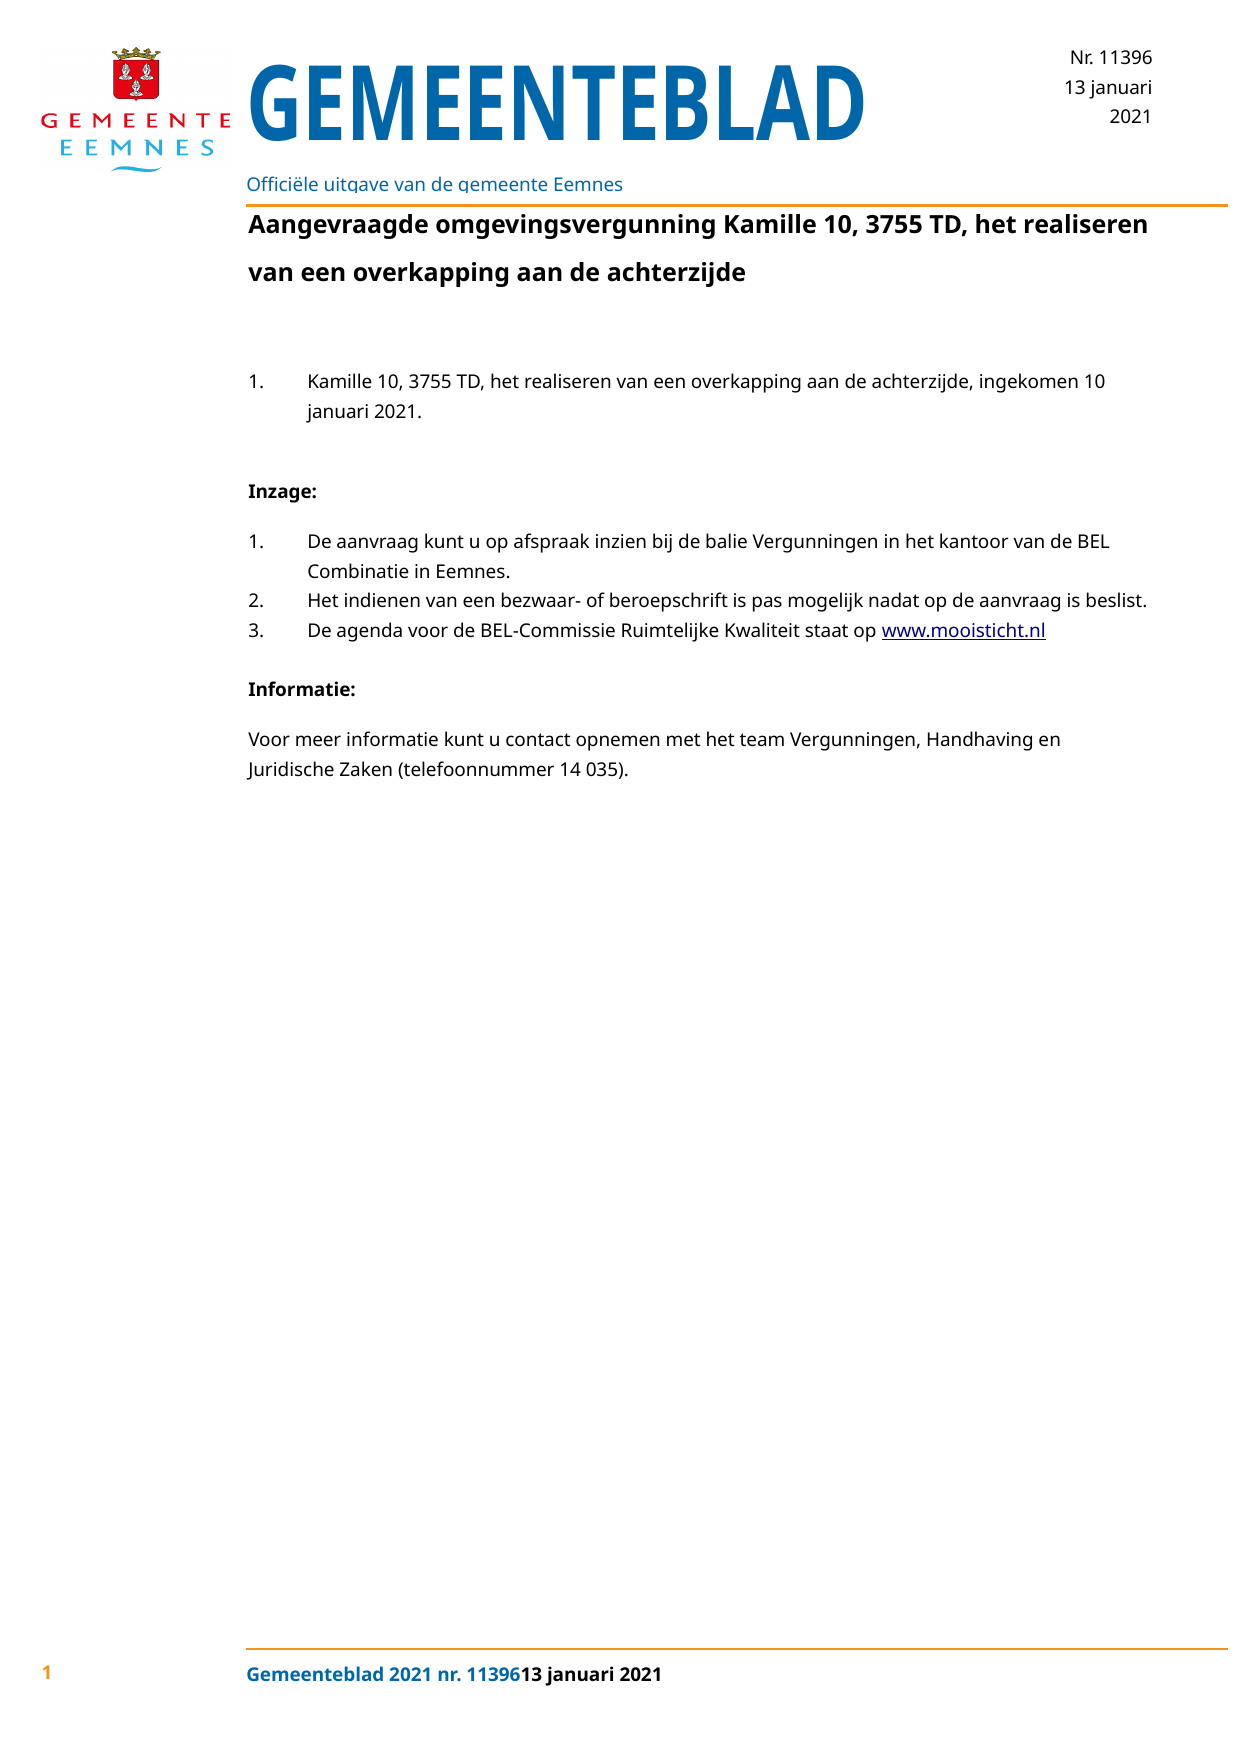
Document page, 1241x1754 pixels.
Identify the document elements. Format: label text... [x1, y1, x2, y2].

list Het indienen van een bezwaar- of beroepschrift is pas mogelijk nadat op de aanvraag is beslist. [248, 587, 1152, 613]
list Kamille 10, 3755 TD, het realiseren van een overkapping aan de achterzijde, ingekomen 10 januari 2021. [248, 368, 1152, 424]
text Voor meer informatie kunt u contact opnemen met het team Vergunningen, Handhaving en Juridische Zaken (telefoonnummer 14 035). [248, 727, 1152, 782]
text Inzage: [248, 478, 1152, 504]
text Aangevraagde omgevingsvergunning Kamille 10, 3755 TD, het realiseren van een overkapping aan de achterzijde [248, 207, 1152, 288]
picture [41, 47, 231, 172]
list De aanvraag kunt u op afspraak inzien bij de balie Vergunningen in het kantoor van de BEL Combinatie in Eemnes. [248, 528, 1152, 584]
list De agenda voor de BEL-Commissie Ruimtelijke Kwaliteit staat op www.mooisticht.nl [248, 617, 1152, 643]
text Informatie: [248, 676, 1152, 702]
